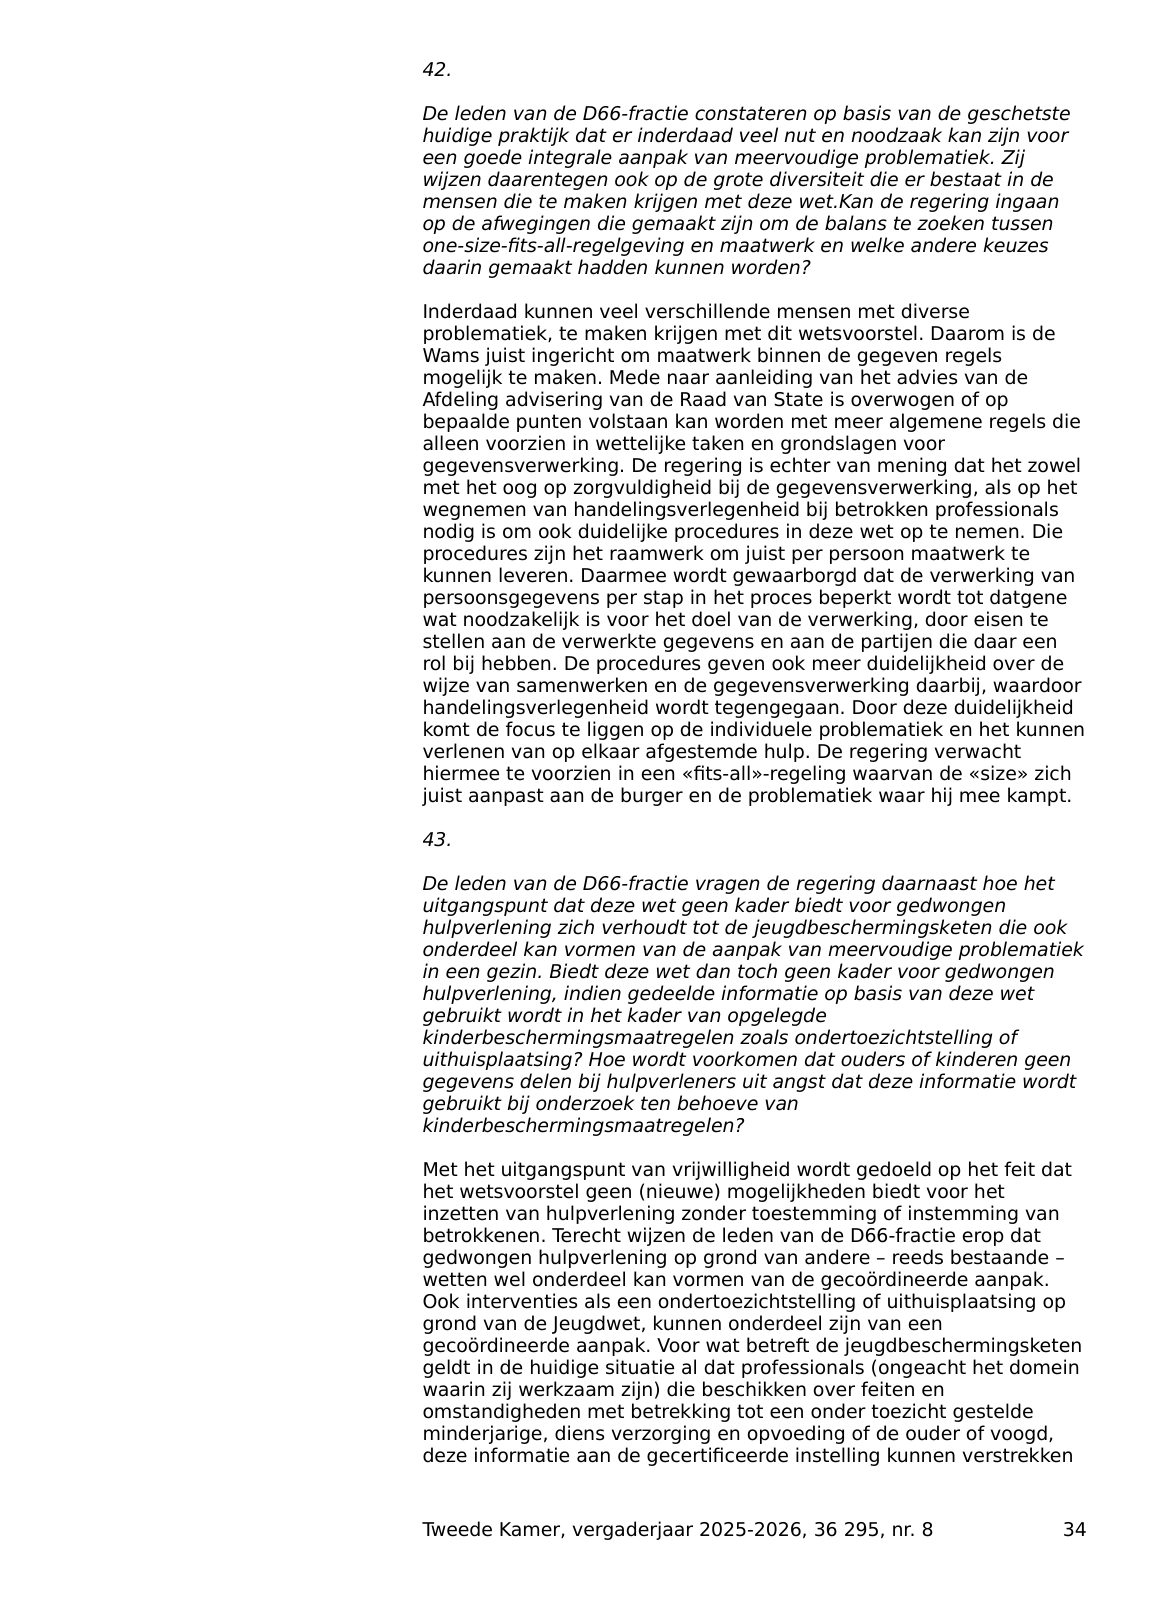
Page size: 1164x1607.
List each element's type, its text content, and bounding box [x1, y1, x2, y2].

text De leden van de D66-fractie constateren op basis van de geschetste huidige praktijk dat er inderdaad veel nut en noodzaak kan zijn voor een goede integrale aanpak van meervoudige problematiek. Zij wijzen daarentegen ook op de grote diversiteit die er bestaat in de mensen die te maken krijgen met deze wet.Kan de regering ingaan op de afwegingen die gemaakt zijn om de balans te zoeken tussen one-size-fits-all-regelgeving en maatwerk en welke andere keuzes daarin gemaakt hadden kunnen worden? [422, 103, 1087, 279]
text De leden van de D66-fractie vragen de regering daarnaast hoe het uitgangspunt dat deze wet geen kader biedt voor gedwongen hulpverlening zich verhoudt tot de jeugdbeschermingsketen die ook onderdeel kan vormen van de aanpak van meervoudige problematiek in een gezin. Biedt deze wet dan toch geen kader voor gedwongen hulpverlening, indien gedeelde informatie op basis van deze wet gebruikt wordt in het kader van opgelegde kinderbeschermingsmaatregelen zoals ondertoezichtstelling of uithuisplaatsing? Hoe wordt voorkomen dat ouders of kinderen geen gegevens delen bij hulpverleners uit angst dat deze informatie wordt gebruikt bij onderzoek ten behoeve van kinderbeschermingsmaatregelen? [422, 873, 1087, 1137]
subtitle 43. [422, 829, 1087, 851]
text Met het uitgangspunt van vrijwilligheid wordt gedoeld op het feit dat het wetsvoorstel geen (nieuwe) mogelijkheden biedt voor het inzetten van hulpverlening zonder toestemming of instemming van betrokkenen. Terecht wijzen de leden van de D66-fractie erop dat gedwongen hulpverlening op grond van andere – reeds bestaande – wetten wel onderdeel kan vormen van de gecoördineerde aanpak. Ook interventies als een ondertoezichtstelling of uithuisplaatsing op grond van de Jeugdwet, kunnen onderdeel zijn van een gecoördineerde aanpak. Voor wat betreft de jeugdbeschermingsketen geldt in de huidige situatie al dat professionals (ongeacht het domein waarin zij werkzaam zijn) die beschikken over feiten en omstandigheden met betrekking tot een onder toezicht gestelde minderjarige, diens verzorging en opvoeding of de ouder of voogd, deze informatie aan de gecertificeerde instelling kunnen verstrekken [422, 1159, 1087, 1467]
text Inderdaad kunnen veel verschillende mensen met diverse problematiek, te maken krijgen met dit wetsvoorstel. Daarom is de Wams juist ingericht om maatwerk binnen de gegeven regels mogelijk te maken. Mede naar aanleiding van het advies van de Afdeling advisering van de Raad van State is overwogen of op bepaalde punten volstaan kan worden met meer algemene regels die alleen voorzien in wettelijke taken en grondslagen voor gegevensverwerking. De regering is echter van mening dat het zowel met het oog op zorgvuldigheid bij de gegevensverwerking, als op het wegnemen van handelingsverlegenheid bij betrokken professionals nodig is om ook duidelijke procedures in deze wet op te nemen. Die procedures zijn het raamwerk om juist per persoon maatwerk te kunnen leveren. Daarmee wordt gewaarborgd dat de verwerking van persoonsgegevens per stap in het proces beperkt wordt tot datgene wat noodzakelijk is voor het doel van de verwerking, door eisen te stellen aan de verwerkte gegevens en aan de partijen die daar een rol bij hebben. De procedures geven ook meer duidelijkheid over de wijze van samenwerken en de gegevensverwerking daarbij, waardoor handelingsverlegenheid wordt tegengegaan. Door deze duidelijkheid komt de focus te liggen op de individuele problematiek en het kunnen verlenen van op elkaar afgestemde hulp. De regering verwacht hiermee te voorzien in een «fits-all»-regeling waarvan de «size» zich juist aanpast aan de burger en de problematiek waar hij mee kampt. [422, 301, 1087, 807]
subtitle 42. [422, 59, 1087, 81]
